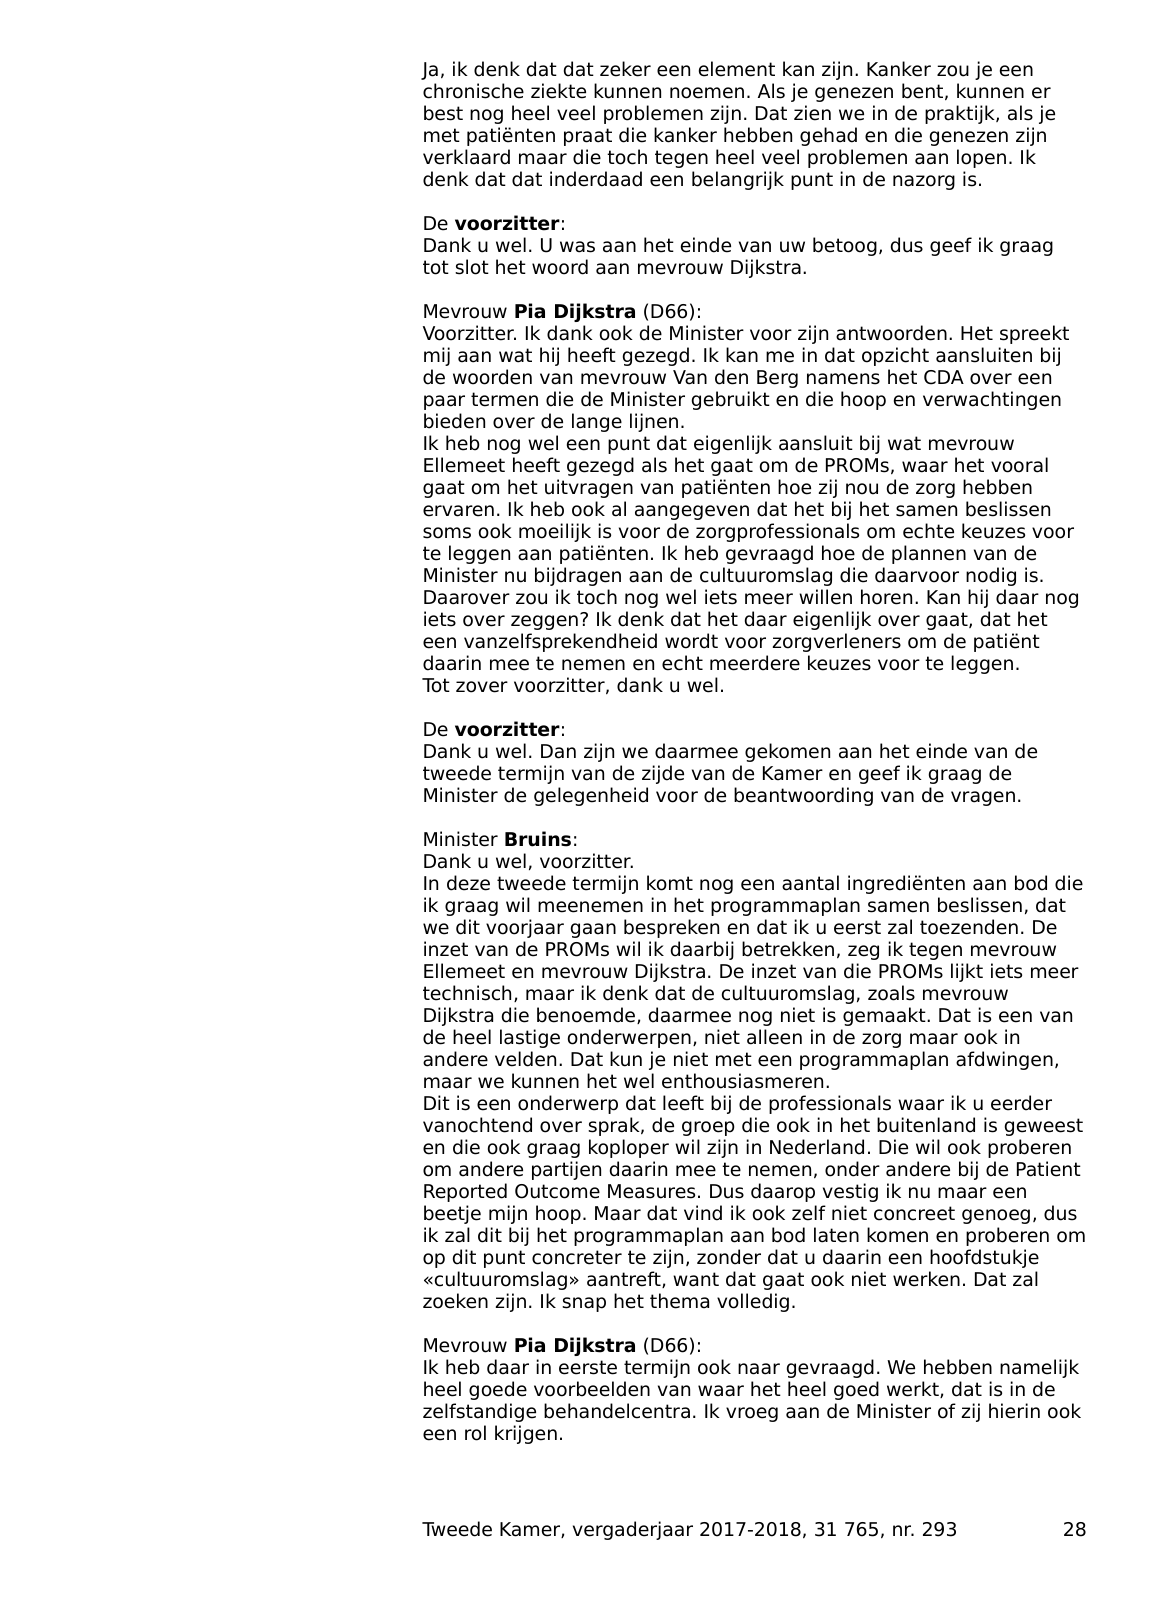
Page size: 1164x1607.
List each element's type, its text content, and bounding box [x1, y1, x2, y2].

text Ja, ik denk dat dat zeker een element kan zijn. Kanker zou je een chronische ziekte kunnen noemen. Als je genezen bent, kunnen er best nog heel veel problemen zijn. Dat zien we in de praktijk, als je met patiënten praat die kanker hebben gehad en die genezen zijn verklaard maar die toch tegen heel veel problemen aan lopen. Ik denk dat dat inderdaad een belangrijk punt in de nazorg is. [422, 59, 1087, 191]
text De voorzitter: [422, 213, 1087, 235]
text Tot zover voorzitter, dank u wel. [422, 675, 1087, 697]
text Ik heb nog wel een punt dat eigenlijk aansluit bij wat mevrouw Ellemeet heeft gezegd als het gaat om de PROMs, waar het vooral gaat om het uitvragen van patiënten hoe zij nou de zorg hebben ervaren. Ik heb ook al aangegeven dat het bij het samen beslissen soms ook moeilijk is voor de zorgprofessionals om echte keuzes voor te leggen aan patiënten. Ik heb gevraagd hoe de plannen van de Minister nu bijdragen aan de cultuuromslag die daarvoor nodig is. Daarover zou ik toch nog wel iets meer willen horen. Kan hij daar nog iets over zeggen? Ik denk dat het daar eigenlijk over gaat, dat het een vanzelfsprekendheid wordt voor zorgverleners om de patiënt daarin mee te nemen en echt meerdere keuzes voor te leggen. [422, 433, 1087, 675]
text Dank u wel. U was aan het einde van uw betoog, dus geef ik graag tot slot het woord aan mevrouw Dijkstra. [422, 235, 1087, 279]
text Ik heb daar in eerste termijn ook naar gevraagd. We hebben namelijk heel goede voorbeelden van waar het heel goed werkt, dat is in de zelfstandige behandelcentra. Ik vroeg aan de Minister of zij hierin ook een rol krijgen. [422, 1357, 1087, 1445]
text Minister Bruins: [422, 829, 1087, 851]
text De voorzitter: [422, 719, 1087, 741]
text Dank u wel. Dan zijn we daarmee gekomen aan het einde van de tweede termijn van de zijde van de Kamer en geef ik graag de Minister de gelegenheid voor de beantwoording van de vragen. [422, 741, 1087, 807]
text Dit is een onderwerp dat leeft bij de professionals waar ik u eerder vanochtend over sprak, de groep die ook in het buitenland is geweest en die ook graag koploper wil zijn in Nederland. Die wil ook proberen om andere partijen daarin mee te nemen, onder andere bij de Patient Reported Outcome Measures. Dus daarop vestig ik nu maar een beetje mijn hoop. Maar dat vind ik ook zelf niet concreet genoeg, dus ik zal dit bij het programmaplan aan bod laten komen en proberen om op dit punt concreter te zijn, zonder dat u daarin een hoofdstukje «cultuuromslag» aantreft, want dat gaat ook niet werken. Dat zal zoeken zijn. Ik snap het thema volledig. [422, 1093, 1087, 1313]
text Voorzitter. Ik dank ook de Minister voor zijn antwoorden. Het spreekt mij aan wat hij heeft gezegd. Ik kan me in dat opzicht aansluiten bij de woorden van mevrouw Van den Berg namens het CDA over een paar termen die de Minister gebruikt en die hoop en verwachtingen bieden over de lange lijnen. [422, 323, 1087, 433]
text In deze tweede termijn komt nog een aantal ingrediënten aan bod die ik graag wil meenemen in het programmaplan samen beslissen, dat we dit voorjaar gaan bespreken en dat ik u eerst zal toezenden. De inzet van de PROMs wil ik daarbij betrekken, zeg ik tegen mevrouw Ellemeet en mevrouw Dijkstra. De inzet van die PROMs lijkt iets meer technisch, maar ik denk dat de cultuuromslag, zoals mevrouw Dijkstra die benoemde, daarmee nog niet is gemaakt. Dat is een van de heel lastige onderwerpen, niet alleen in de zorg maar ook in andere velden. Dat kun je niet met een programmaplan afdwingen, maar we kunnen het wel enthousiasmeren. [422, 873, 1087, 1093]
text Dank u wel, voorzitter. [422, 851, 1087, 873]
text Mevrouw Pia Dijkstra (D66): [422, 1335, 1087, 1357]
text Mevrouw Pia Dijkstra (D66): [422, 301, 1087, 323]
